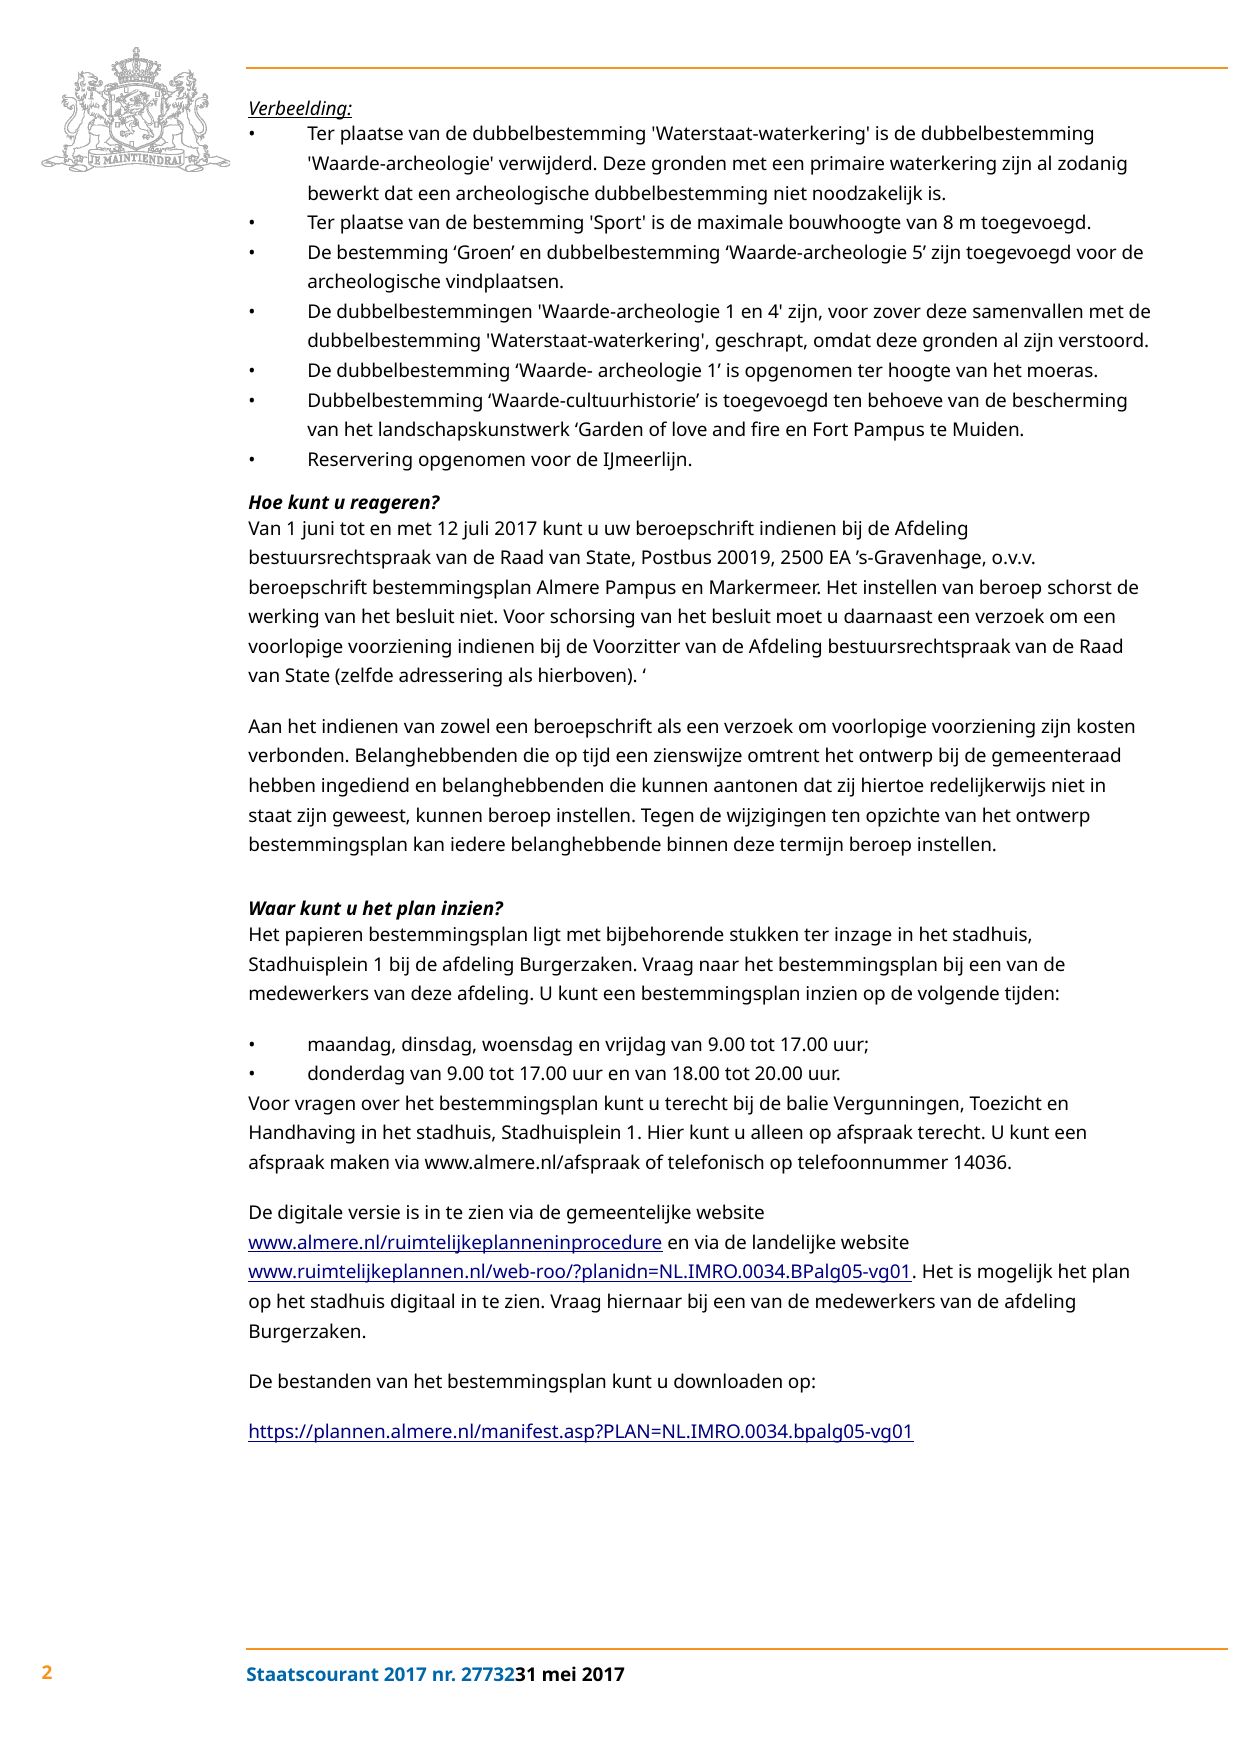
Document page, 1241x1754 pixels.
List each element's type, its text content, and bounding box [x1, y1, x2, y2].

text De digitale versie is in te zien via de gemeentelijke website www.almere.nl/ruimtelijkeplanneninprocedure en via de landelijke website www.ruimtelijkeplannen.nl/web-roo/?planidn=NL.IMRO.0034.BPalg05-vg01. Het is mogelijk het plan op het stadhuis digitaal in te zien. Vraag hiernaar bij een van de medewerkers van de afdeling Burgerzaken. [248, 1199, 1152, 1343]
list donderdag van 9.00 tot 17.00 uur en van 18.00 tot 20.00 uur. [248, 1060, 1152, 1086]
list De dubbelbestemming ‘Waarde- archeologie 1’ is opgenomen ter hoogte van het moeras. [248, 357, 1152, 383]
list Ter plaatse van de dubbelbestemming 'Waterstaat-waterkering' is de dubbelbestemming 'Waarde-archeologie' verwijderd. Deze gronden met een primaire waterkering zijn al zodanig bewerkt dat een archeologische dubbelbestemming niet noodzakelijk is. [248, 121, 1152, 205]
text Aan het indienen van zowel een beroepschrift als een verzoek om voorlopige voorziening zijn kosten verbonden. Belanghebbenden die op tijd een zienswijze omtrent het ontwerp bij de gemeenteraad hebben ingediend en belanghebbenden die kunnen aantonen dat zij hiertoe redelijkerwijs niet in staat zijn geweest, kunnen beroep instellen. Tegen de wijzigingen ten opzichte van het ontwerp bestemmingsplan kan iedere belanghebbende binnen deze termijn beroep instellen. [248, 713, 1152, 857]
list Reservering opgenomen voor de IJmeerlijn. [248, 446, 1152, 472]
text De bestanden van het bestemmingsplan kunt u downloaden op: [248, 1368, 1152, 1394]
text Voor vragen over het bestemmingsplan kunt u terecht bij de balie Vergunningen, Toezicht en Handhaving in het stadhuis, Stadhuisplein 1. Hier kunt u alleen op afspraak terecht. U kunt een afspraak maken via www.almere.nl/afspraak of telefonisch op telefoonnummer 14036. [248, 1090, 1152, 1175]
text Hoe kunt u reageren? [248, 489, 1152, 515]
text Waar kunt u het plan inzien? [248, 895, 1152, 921]
text Van 1 juni tot en met 12 juli 2017 kunt u uw beroepschrift indienen bij de Afdeling bestuursrechtspraak van de Raad van State, Postbus 20019, 2500 EA ’s-Gravenhage, o.v.v. beroepschrift bestemmingsplan Almere Pampus en Markermeer. Het instellen van beroep schorst de werking van het besluit niet. Voor schorsing van het besluit moet u daarnaast een verzoek om een voorlopige voorziening indienen bij de Voorzitter van de Afdeling bestuursrechtspraak van de Raad van State (zelfde adressering als hierboven). ‘ [248, 515, 1152, 688]
list Dubbelbestemming ‘Waarde-cultuurhistorie’ is toegevoegd ten behoeve van de bescherming van het landschapskunstwerk ‘Garden of love and fire en Fort Pampus te Muiden. [248, 387, 1152, 442]
list maandag, dinsdag, woensdag en vrijdag van 9.00 tot 17.00 uur; [248, 1031, 1152, 1056]
list De dubbelbestemmingen 'Waarde-archeologie 1 en 4' zijn, voor zover deze samenvallen met de dubbelbestemming 'Waterstaat-waterkering', geschrapt, omdat deze gronden al zijn verstoord. [248, 298, 1152, 353]
picture [41, 47, 231, 172]
text Het papieren bestemmingsplan ligt met bijbehorende stukken ter inzage in het stadhuis, Stadhuisplein 1 bij de afdeling Burgerzaken. Vraag naar het bestemmingsplan bij een van de medewerkers van deze afdeling. U kunt een bestemmingsplan inzien op de volgende tijden: [248, 921, 1152, 1006]
text Verbeelding: [248, 95, 1152, 121]
list De bestemming ‘Groen’ en dubbelbestemming ‘Waarde-archeologie 5’ zijn toegevoegd voor de archeologische vindplaatsen. [248, 239, 1152, 294]
list Ter plaatse van de bestemming 'Sport' is de maximale bouwhoogte van 8 m toegevoegd. [248, 209, 1152, 235]
text https://plannen.almere.nl/manifest.asp?PLAN=NL.IMRO.0034.bpalg05-vg01 [248, 1419, 1152, 1444]
